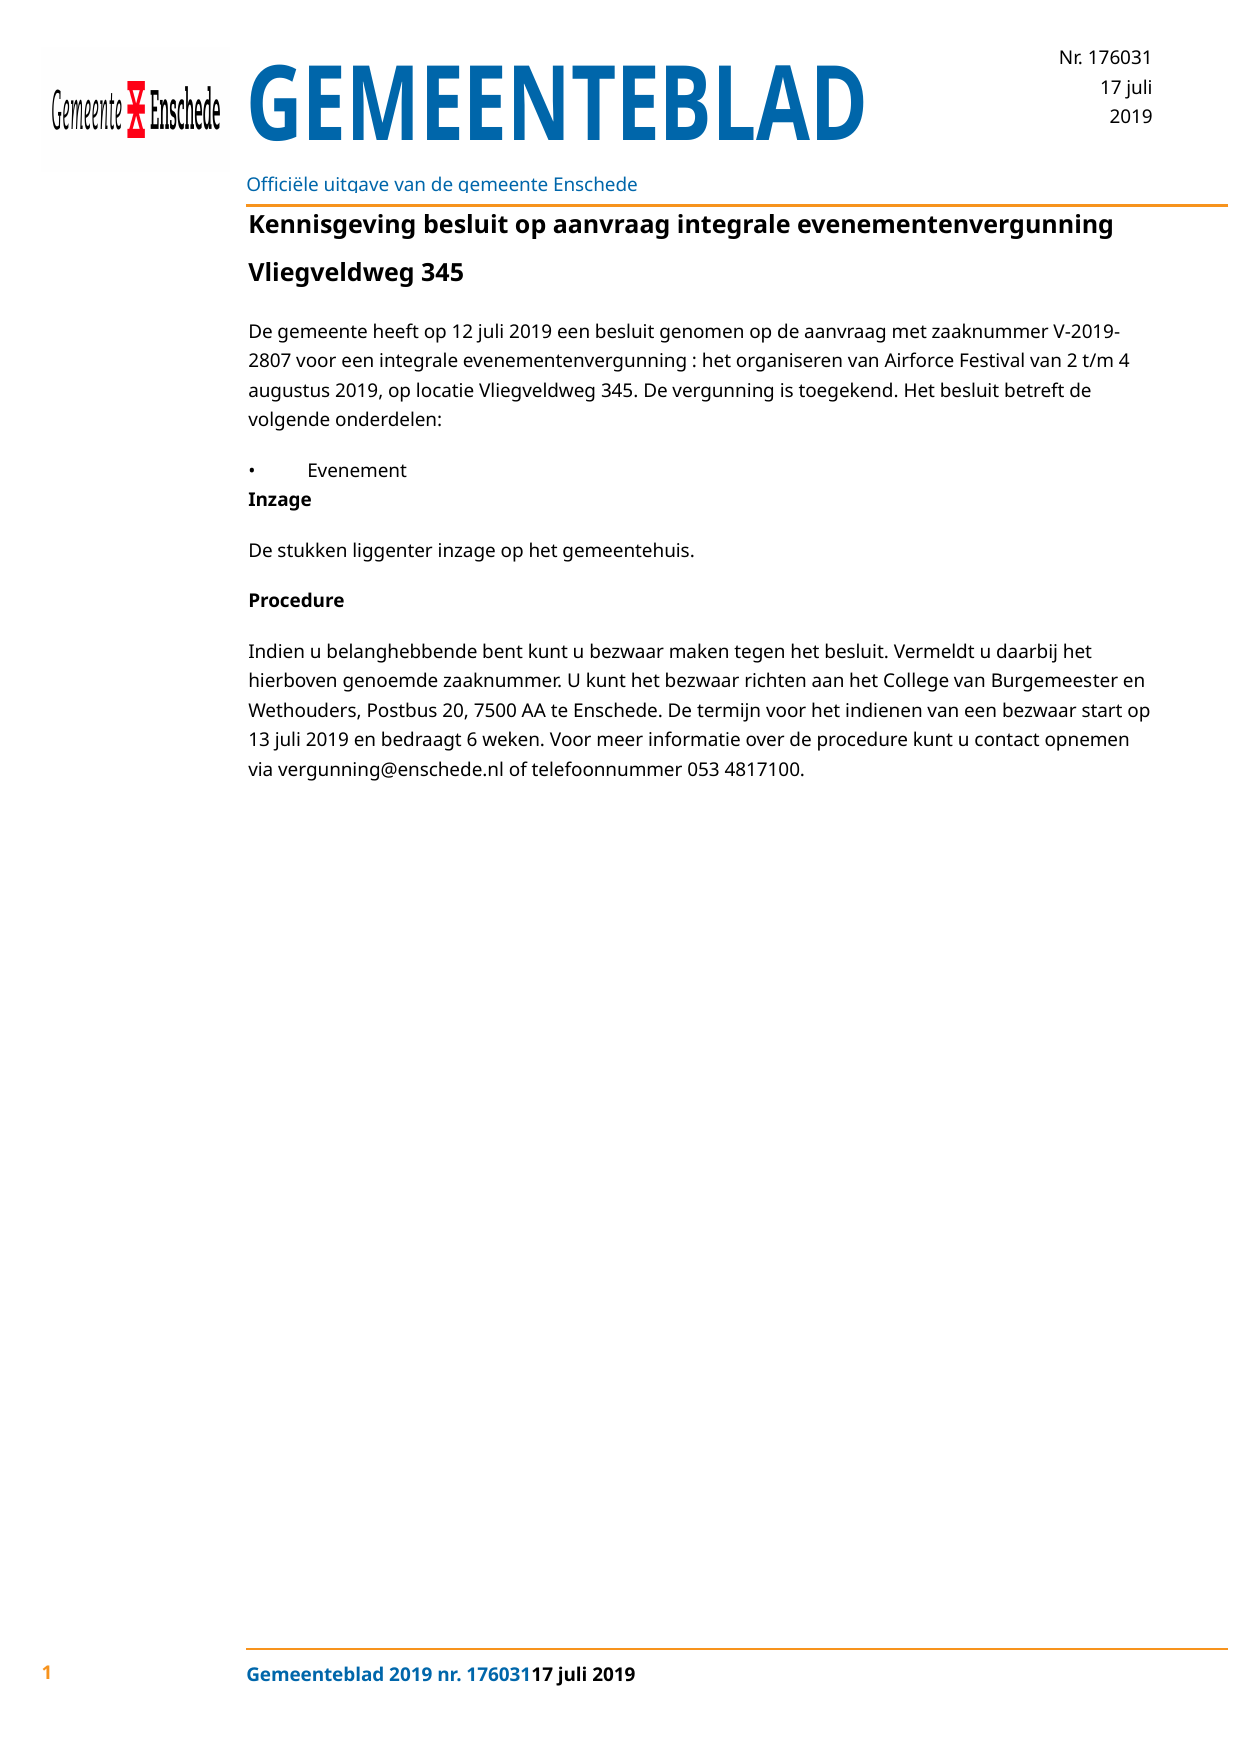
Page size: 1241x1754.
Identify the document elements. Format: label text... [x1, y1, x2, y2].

text Kennisgeving besluit op aanvraag integrale evenementenvergunning Vliegveldweg 345 [248, 207, 1152, 288]
text De gemeente heeft op 12 juli 2019 een besluit genomen op de aanvraag met zaaknummer V-2019-2807 voor een integrale evenementenvergunning : het organiseren van Airforce Festival van 2 t/m 4 augustus 2019, op locatie Vliegveldweg 345. De vergunning is toegekend. Het besluit betreft de volgende onderdelen: [248, 318, 1152, 432]
list Evenement [248, 457, 1152, 483]
text Indien u belanghebbende bent kunt u bezwaar maken tegen het besluit. Vermeldt u daarbij het hierboven genoemde zaaknummer. U kunt het bezwaar richten aan het College van Burgemees­ter en Wethouders, Postbus 20, 7500 AA te Enschede. De termijn voor het indienen van een bezwaar start op 13 juli 2019 en bedraagt 6 weken. Voor meer informatie over de procedure kunt u contact opnemen via vergunning@enschede.nl of telefoonnummer 053 4817100. [248, 638, 1152, 782]
text Inzage [248, 487, 1152, 512]
picture [41, 47, 231, 172]
text Procedure [248, 587, 1152, 613]
text De stukken liggenter inzage op het gemeentehuis. [248, 537, 1152, 563]
